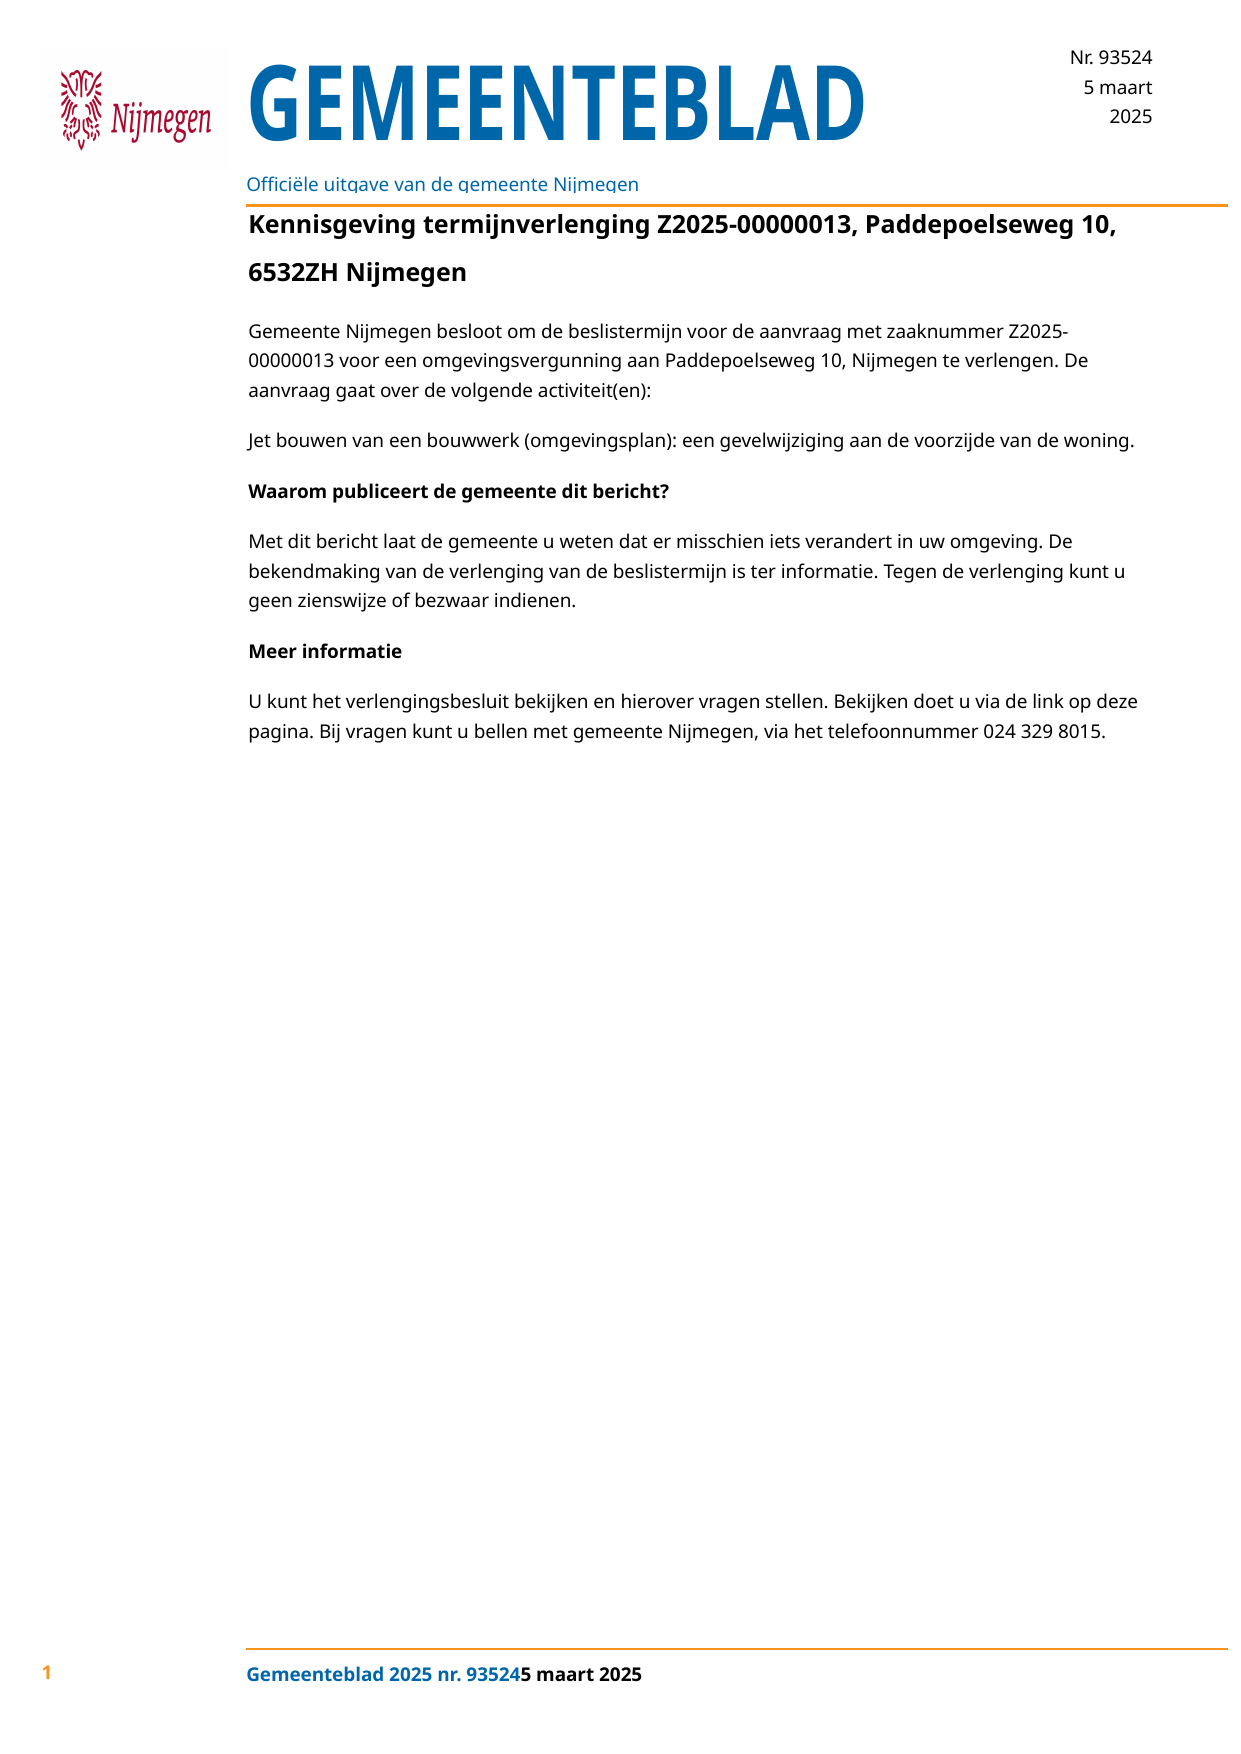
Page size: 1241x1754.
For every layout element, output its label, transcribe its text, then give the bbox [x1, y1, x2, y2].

text Kennisgeving termijnverlenging Z2025-00000013, Paddepoelseweg 10, 6532ZH Nijmegen [248, 207, 1152, 288]
text Gemeente Nijmegen besloot om de beslistermijn voor de aanvraag met zaaknummer Z2025-00000013 voor een omgevingsvergunning aan Paddepoelseweg 10, Nijmegen te verlengen. De aanvraag gaat over de volgende activiteit(en): [248, 318, 1152, 403]
text U kunt het verlengingsbesluit bekijken en hierover vragen stellen. Bekijken doet u via de link op deze pagina. Bij vragen kunt u bellen met gemeente Nijmegen, via het telefoonnummer 024 329 8015. [248, 688, 1152, 744]
picture [41, 47, 231, 172]
text Jet bouwen van een bouwwerk (omgevingsplan): een gevelwijziging aan de voorzijde van de woning. [248, 427, 1152, 453]
text Met dit bericht laat de gemeente u weten dat er misschien iets verandert in uw omgeving. De bekendmaking van de verlenging van de beslistermijn is ter informatie. Tegen de verlenging kunt u geen zienswijze of bezwaar indienen. [248, 528, 1152, 613]
text Waarom publiceert de gemeente dit bericht? [248, 478, 1152, 504]
text Meer informatie [248, 638, 1152, 664]
